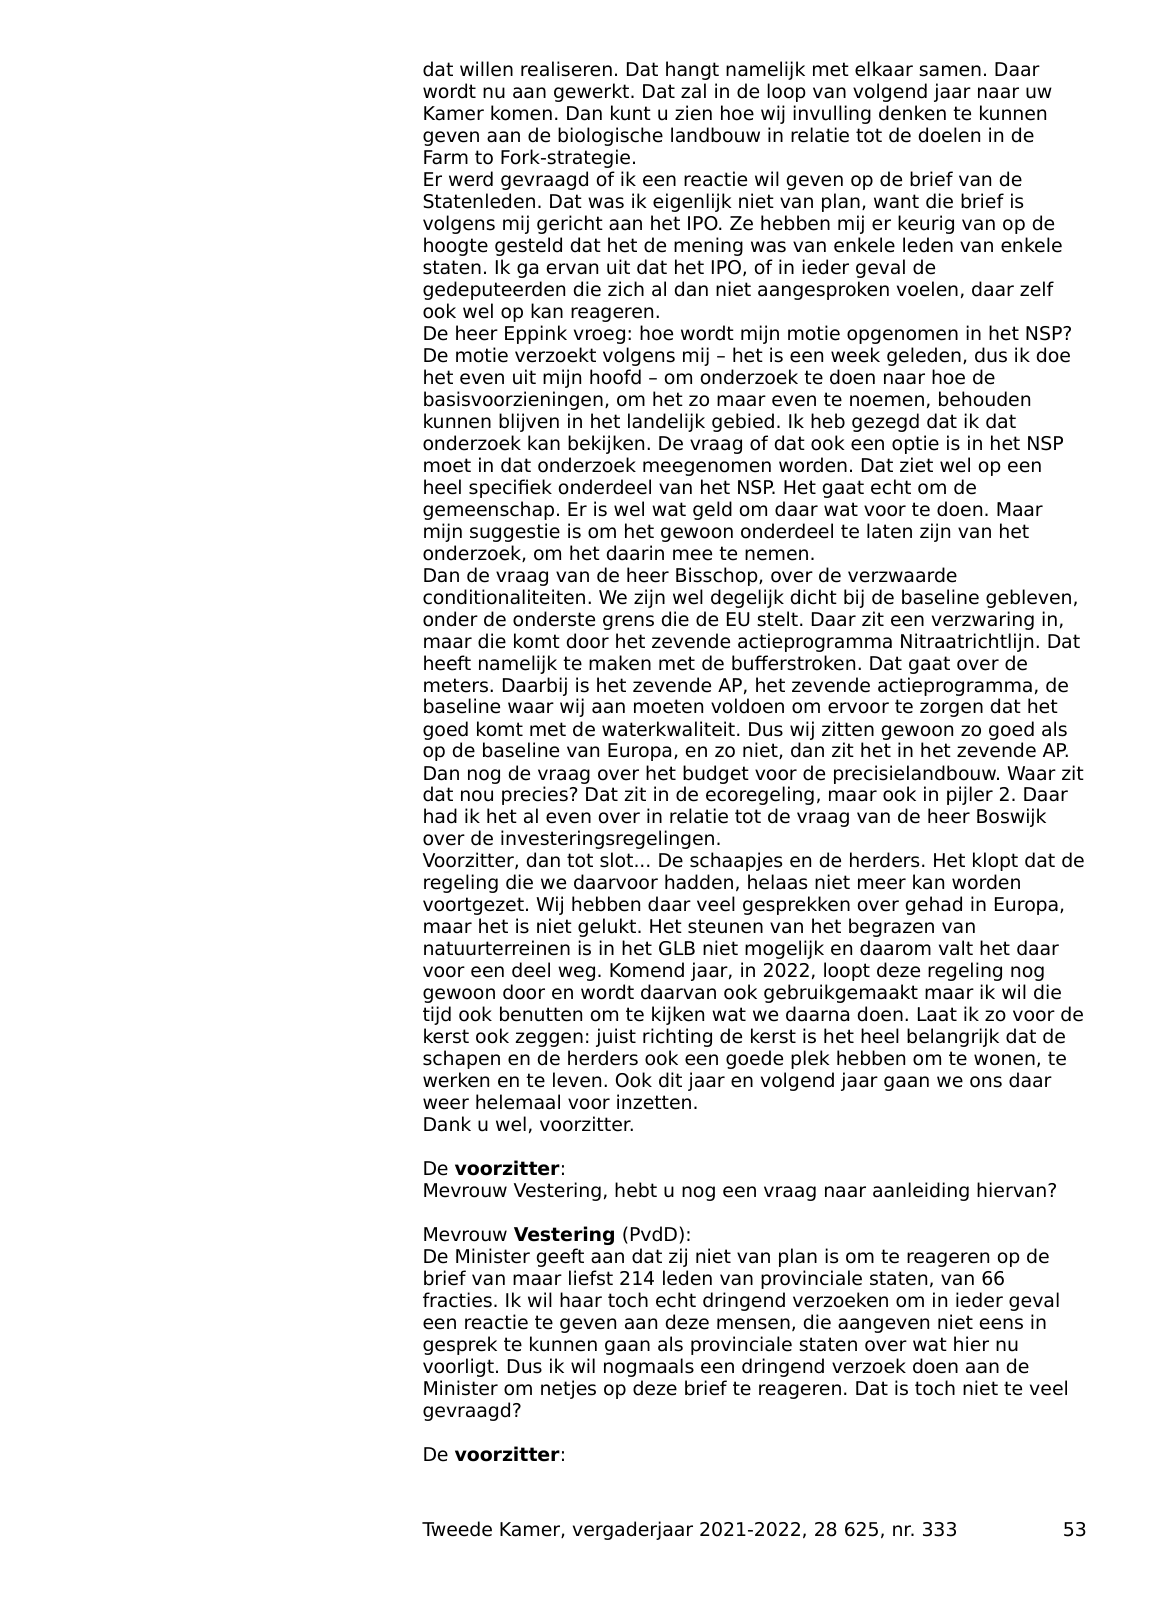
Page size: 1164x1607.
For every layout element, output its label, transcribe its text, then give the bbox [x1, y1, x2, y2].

text Dank u wel, voorzitter. [422, 1114, 1087, 1136]
text De Minister geeft aan dat zij niet van plan is om te reageren op de brief van maar liefst 214 leden van provinciale staten, van 66 fracties. Ik wil haar toch echt dringend verzoeken om in ieder geval een reactie te geven aan deze mensen, die aangeven niet eens in gesprek te kunnen gaan als provinciale staten over wat hier nu voorligt. Dus ik wil nogmaals een dringend verzoek doen aan de Minister om netjes op deze brief te reageren. Dat is toch niet te veel gevraagd? [422, 1246, 1087, 1422]
text Dan nog de vraag over het budget voor de precisielandbouw. Waar zit dat nou precies? Dat zit in de ecoregeling, maar ook in pijler 2. Daar had ik het al even over in relatie tot de vraag van de heer Boswijk over de investeringsregelingen. [422, 762, 1087, 850]
text Voorzitter, dan tot slot... De schaapjes en de herders. Het klopt dat de regeling die we daarvoor hadden, helaas niet meer kan worden voortgezet. Wij hebben daar veel gesprekken over gehad in Europa, maar het is niet gelukt. Het steunen van het begrazen van natuurterreinen is in het GLB niet mogelijk en daarom valt het daar voor een deel weg. Komend jaar, in 2022, loopt deze regeling nog gewoon door en wordt daarvan ook gebruikgemaakt maar ik wil die tijd ook benutten om te kijken wat we daarna doen. Laat ik zo voor de kerst ook zeggen: juist richting de kerst is het heel belangrijk dat de schapen en de herders ook een goede plek hebben om te wonen, te werken en te leven. Ook dit jaar en volgend jaar gaan we ons daar weer helemaal voor inzetten. [422, 850, 1087, 1114]
text De voorzitter: [422, 1158, 1087, 1180]
text De heer Eppink vroeg: hoe wordt mijn motie opgenomen in het NSP? De motie verzoekt volgens mij – het is een week geleden, dus ik doe het even uit mijn hoofd – om onderzoek te doen naar hoe de basisvoorzieningen, om het zo maar even te noemen, behouden kunnen blijven in het landelijk gebied. Ik heb gezegd dat ik dat onderzoek kan bekijken. De vraag of dat ook een optie is in het NSP moet in dat onderzoek meegenomen worden. Dat ziet wel op een heel specifiek onderdeel van het NSP. Het gaat echt om de gemeenschap. Er is wel wat geld om daar wat voor te doen. Maar mijn suggestie is om het gewoon onderdeel te laten zijn van het onderzoek, om het daarin mee te nemen. [422, 323, 1087, 564]
text dat willen realiseren. Dat hangt namelijk met elkaar samen. Daar wordt nu aan gewerkt. Dat zal in de loop van volgend jaar naar uw Kamer komen. Dan kunt u zien hoe wij invulling denken te kunnen geven aan de biologische landbouw in relatie tot de doelen in de Farm to Fork-strategie. [422, 59, 1087, 169]
text Mevrouw Vestering, hebt u nog een vraag naar aanleiding hiervan? [422, 1180, 1087, 1202]
text Mevrouw Vestering (PvdD): [422, 1224, 1087, 1246]
text De voorzitter: [422, 1444, 1087, 1466]
text Er werd gevraagd of ik een reactie wil geven op de brief van de Statenleden. Dat was ik eigenlijk niet van plan, want die brief is volgens mij gericht aan het IPO. Ze hebben mij er keurig van op de hoogte gesteld dat het de mening was van enkele leden van enkele staten. Ik ga ervan uit dat het IPO, of in ieder geval de gedeputeerden die zich al dan niet aangesproken voelen, daar zelf ook wel op kan reageren. [422, 169, 1087, 323]
text Dan de vraag van de heer Bisschop, over de verzwaarde conditionaliteiten. We zijn wel degelijk dicht bij de baseline gebleven, onder de onderste grens die de EU stelt. Daar zit een verzwaring in, maar die komt door het zevende actieprogramma Nitraatrichtlijn. Dat heeft namelijk te maken met de bufferstroken. Dat gaat over de meters. Daarbij is het zevende AP, het zevende actieprogramma, de baseline waar wij aan moeten voldoen om ervoor te zorgen dat het goed komt met de waterkwaliteit. Dus wij zitten gewoon zo goed als op de baseline van Europa, en zo niet, dan zit het in het zevende AP. [422, 564, 1087, 762]
